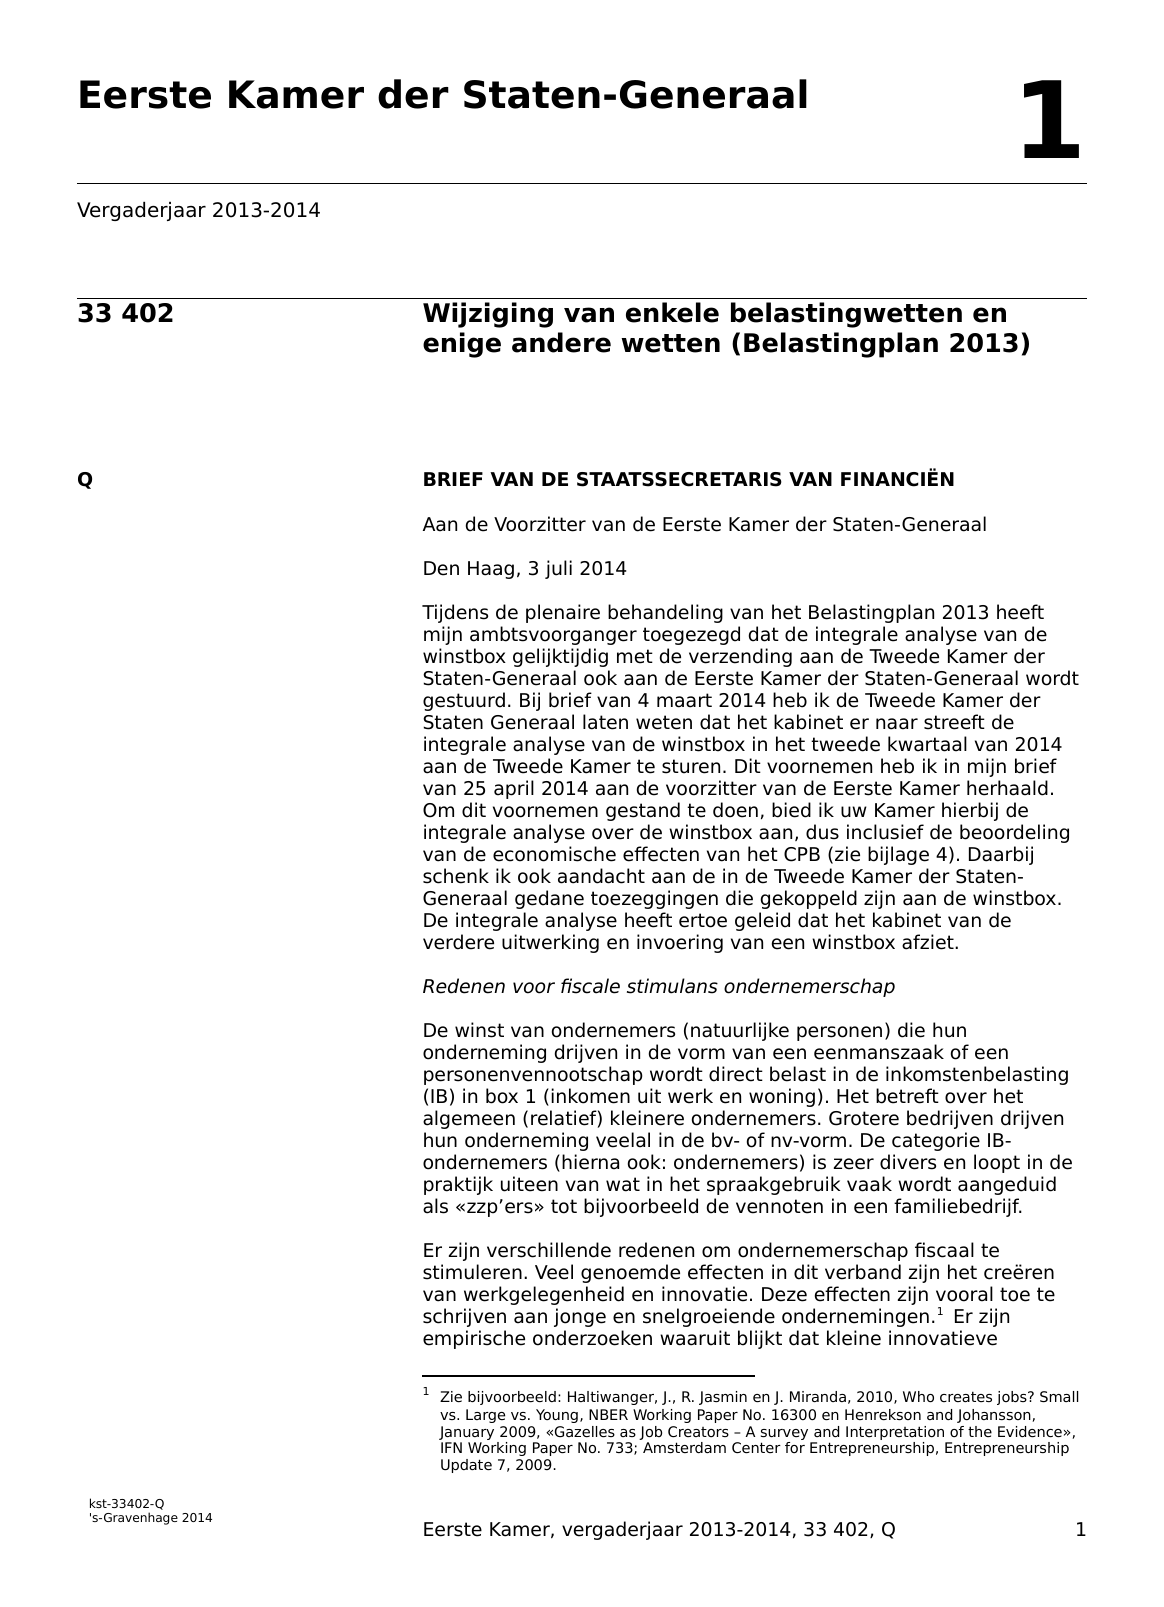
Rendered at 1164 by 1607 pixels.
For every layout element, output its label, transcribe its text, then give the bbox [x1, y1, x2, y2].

text Den Haag, 3 juli 2014 [422, 558, 1087, 580]
text kst-33402-Q [88, 1497, 323, 1511]
text Aan de Voorzitter van de Eerste Kamer der Staten-Generaal [422, 513, 1087, 536]
text 's-Gravenhage 2014 [88, 1511, 323, 1525]
text Tijdens de plenaire behandeling van het Belastingplan 2013 heeft mijn ambtsvoorganger toegezegd dat de integrale analyse van de winstbox gelijktijdig met de verzending aan de Tweede Kamer der Staten-Generaal ook aan de Eerste Kamer der Staten-Generaal wordt gestuurd. Bij brief van 4 maart 2014 heb ik de Tweede Kamer der Staten Generaal laten weten dat het kabinet er naar streeft de integrale analyse van de winstbox in het tweede kwartaal van 2014 aan de Tweede Kamer te sturen. Dit voornemen heb ik in mijn brief van 25 april 2014 aan de voorzitter van de Eerste Kamer herhaald. Om dit voornemen gestand te doen, bied ik uw Kamer hierbij de integrale analyse over de winstbox aan, dus inclusief de beoordeling van de economische effecten van het CPB (zie bijlage 4). Daarbij schenk ik ook aandacht aan de in de Tweede Kamer der Staten-Generaal gedane toezeggingen die gekoppeld zijn aan de winstbox. De integrale analyse heeft ertoe geleid dat het kabinet van de verdere uitwerking en invoering van een winstbox afziet. [422, 602, 1087, 953]
subtitle 33 402 Wijziging van enkele belastingwetten en enige andere wetten (Belastingplan 2013) [77, 299, 1087, 358]
table_header 1 [886, 59, 1087, 183]
text Zie bijvoorbeeld: Haltiwanger, J., R. Jasmin en J. Miranda, 2010, Who creates jobs? Small vs. Large vs. Young, NBER Working Paper No. 16300 en Henrekson and Johansson, January 2009, «Gazelles as Job Creators – A survey and Interpretation of the Evidence», IFN Working Paper No. 733; Amsterdam Center for Entrepreneurship, Entrepreneurship Update 7, 2009. [422, 1385, 1087, 1474]
subtitle Q BRIEF VAN DE STAATSSECRETARIS VAN FINANCIËN [77, 469, 1087, 491]
table_header Eerste Kamer der Staten-Generaal [77, 59, 886, 183]
table_cell Vergaderjaar 2013-2014 [77, 184, 1087, 298]
text De winst van ondernemers (natuurlijke personen) die hun onderneming drijven in de vorm van een eenmanszaak of een personenvennootschap wordt direct belast in de inkomstenbelasting (IB) in box 1 (inkomen uit werk en woning). Het betreft over het algemeen (relatief) kleinere ondernemers. Grotere bedrijven drijven hun onderneming veelal in de bv- of nv-vorm. De categorie IB-ondernemers (hierna ook: ondernemers) is zeer divers en loopt in de praktijk uiteen van wat in het spraakgebruik vaak wordt aangeduid als «zzp’ers» tot bijvoorbeeld de vennoten in een familiebedrijf. [422, 1020, 1087, 1218]
subtitle Redenen voor fiscale stimulans ondernemerschap [422, 976, 1087, 998]
text Er zijn verschillende redenen om ondernemerschap fiscaal te stimuleren. Veel genoemde effecten in dit verband zijn het creëren van werkgelegenheid en innovatie. Deze effecten zijn vooral toe te schrijven aan jonge en snelgroeiende ondernemingen. Er zijn empirische onderzoeken waaruit blijkt dat kleine innovatieve [422, 1240, 1087, 1350]
